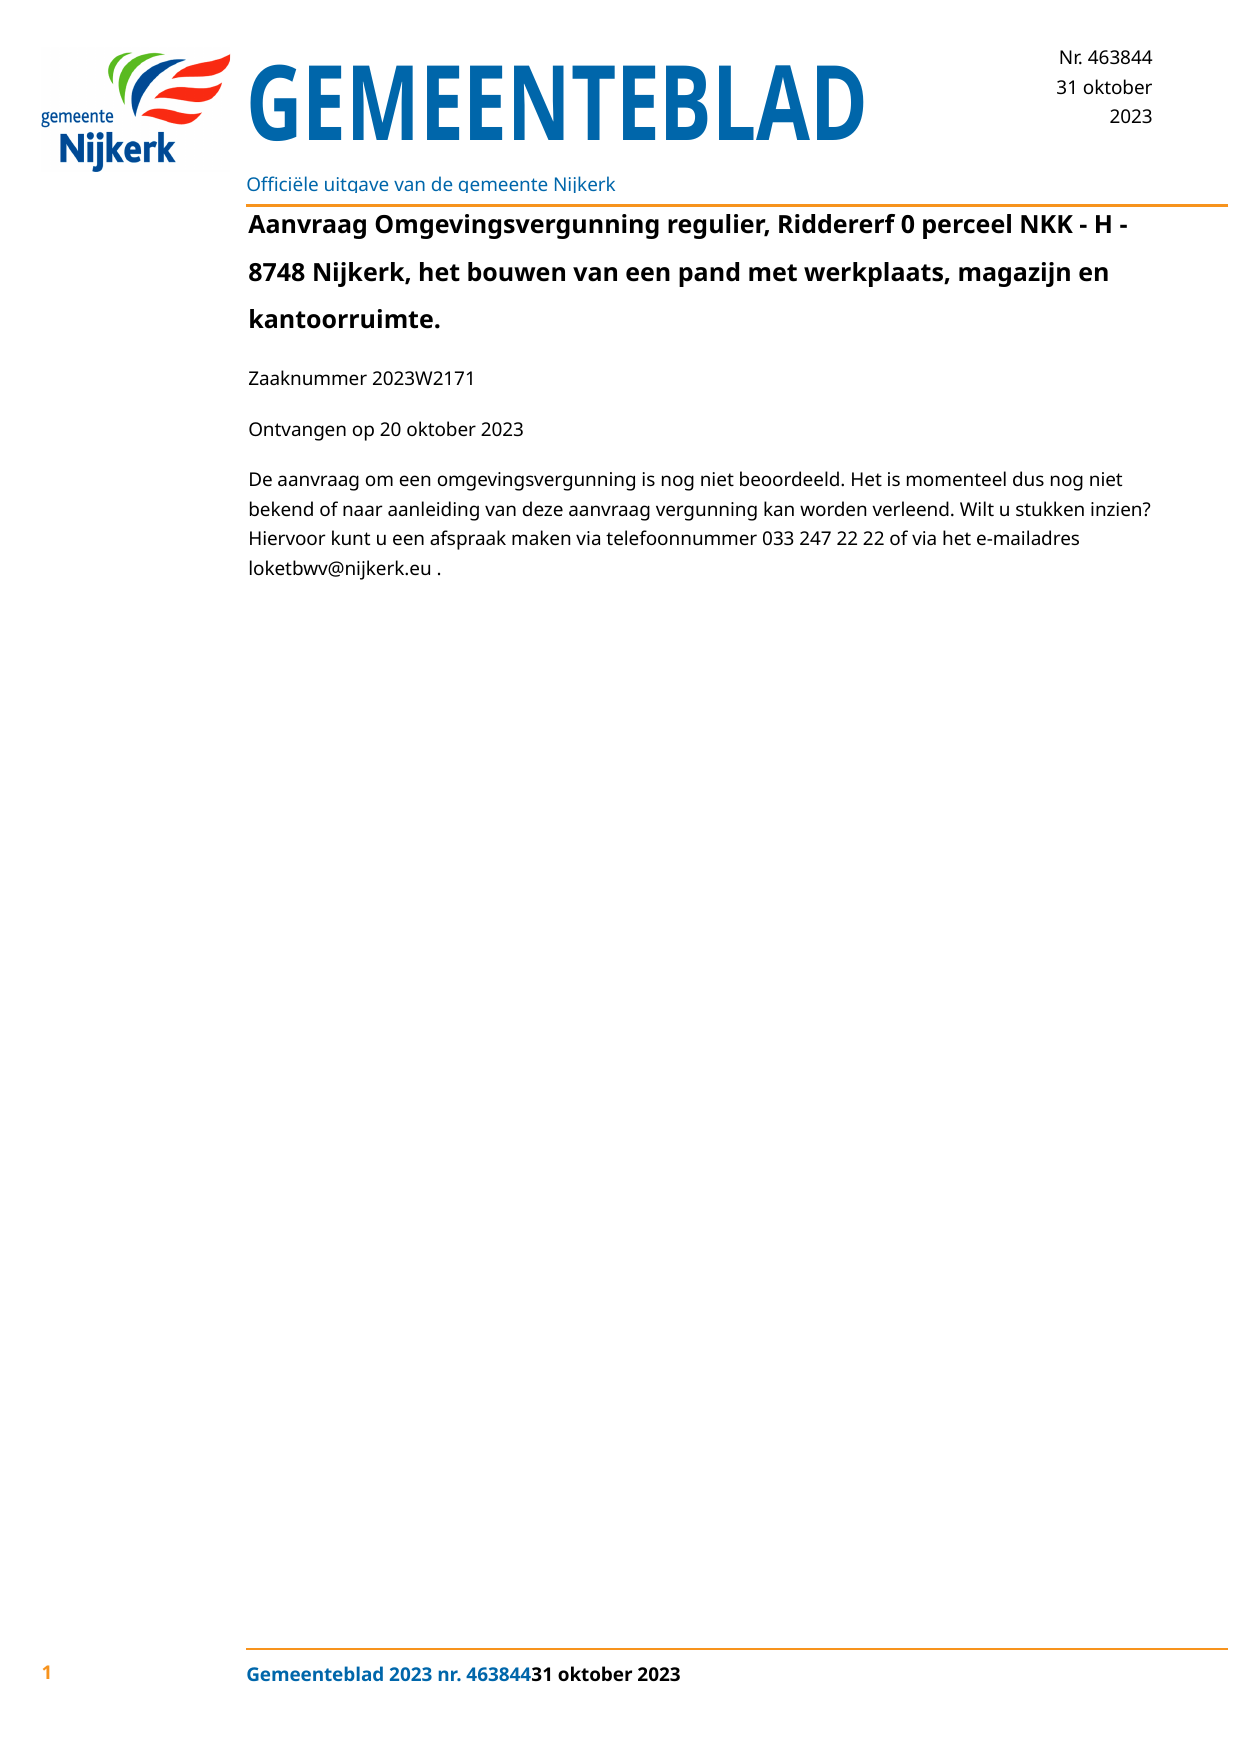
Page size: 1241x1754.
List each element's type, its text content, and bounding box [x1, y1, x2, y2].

text Zaaknummer 2023W2171 [248, 366, 1152, 391]
text Ontvangen op 20 oktober 2023 [248, 416, 1152, 442]
text Aanvraag Omgevingsvergunning regulier, Riddererf 0 perceel NKK - H - 8748 Nijkerk, het bouwen van een pand met werkplaats, magazijn en kantoorruimte. [248, 207, 1152, 336]
text De aanvraag om een omgevingsvergunning is nog niet beoordeeld. Het is momenteel dus nog niet bekend of naar aanleiding van deze aanvraag vergunning kan worden verleend. Wilt u stukken inzien? Hiervoor kunt u een afspraak maken via telefoonnummer 033 247 22 22 of via het e-mailadres loketbwv@nijkerk.eu . [248, 466, 1152, 581]
picture [41, 47, 231, 172]
